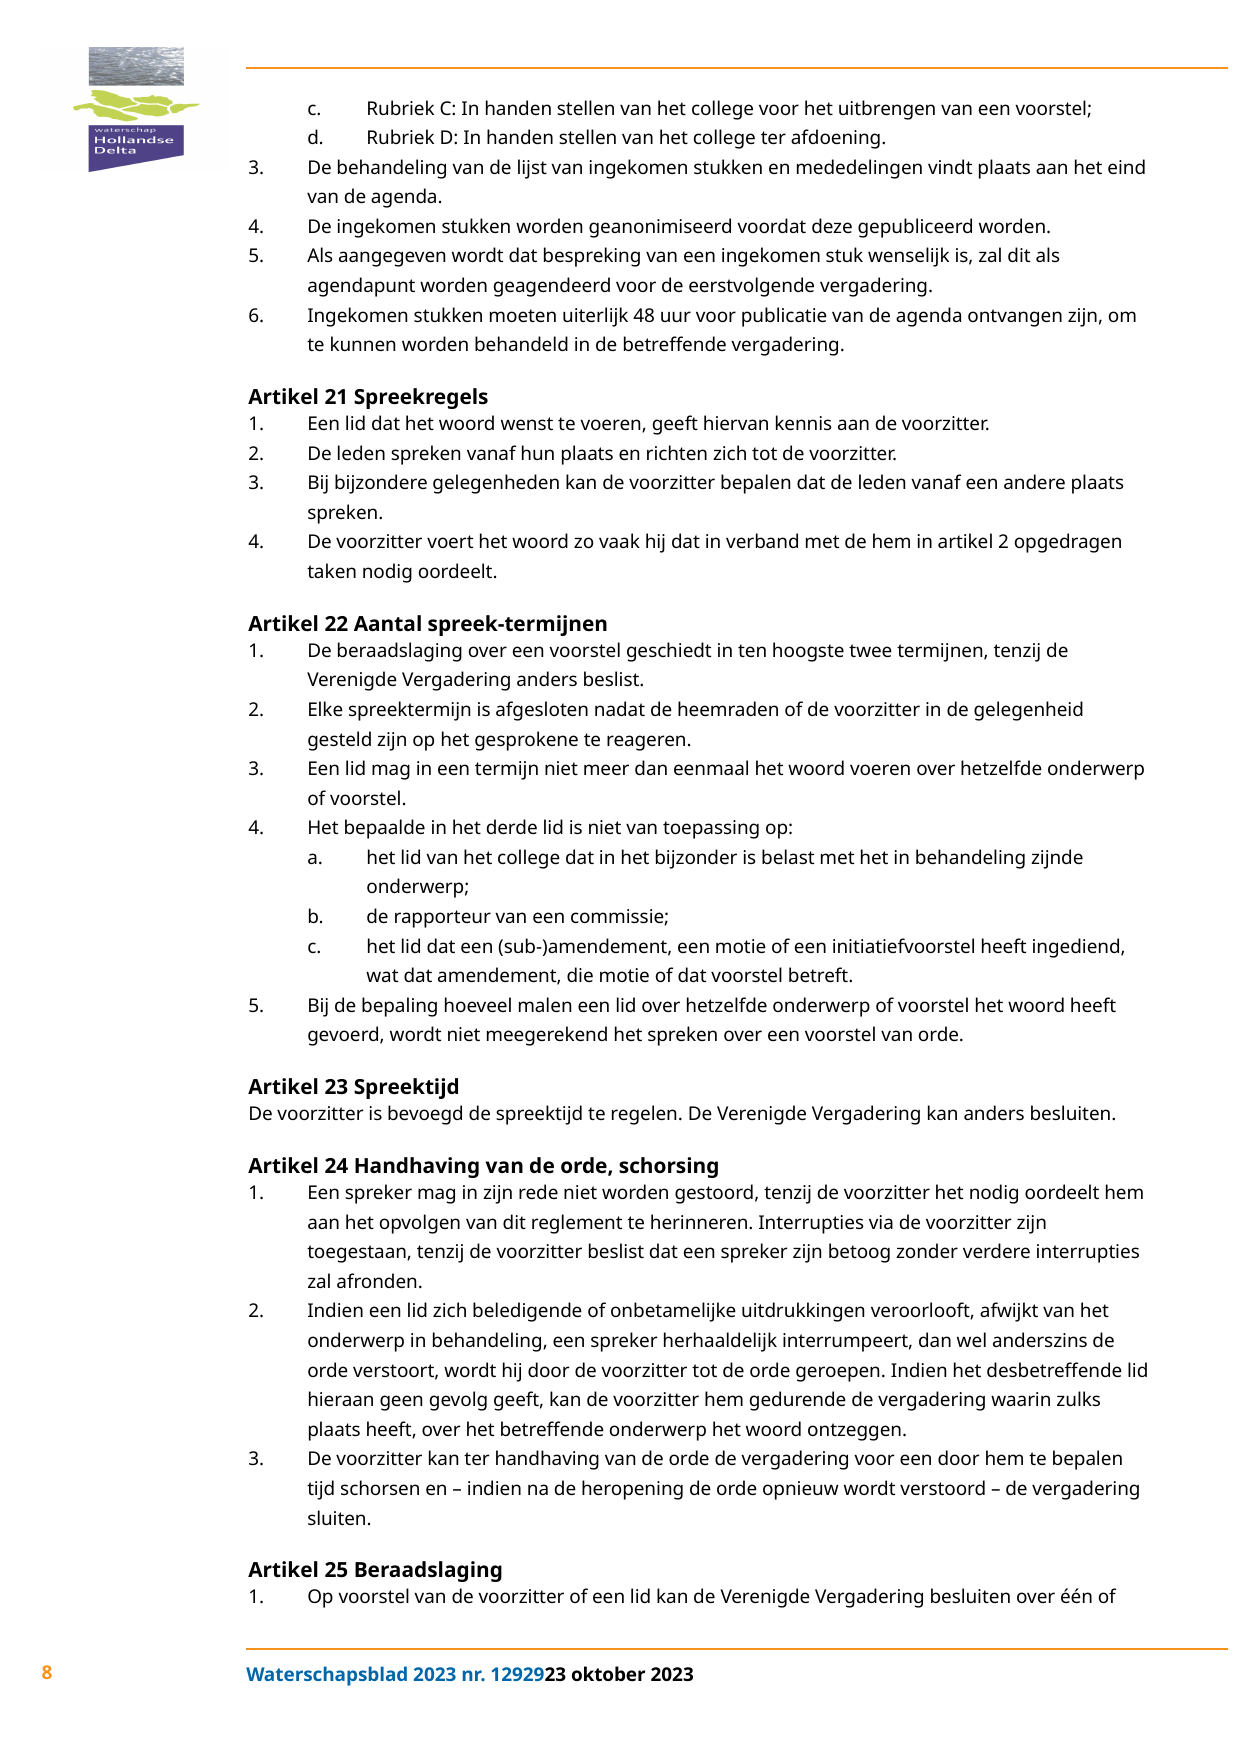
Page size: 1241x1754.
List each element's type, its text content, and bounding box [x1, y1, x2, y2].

list Als aangegeven wordt dat bespreking van een ingekomen stuk wenselijk is, zal dit als agendapunt worden geagendeerd voor de eerstvolgende vergadering. [248, 243, 1152, 298]
list Rubriek C: In handen stellen van het college voor het uitbrengen van een voorstel; [307, 95, 1152, 121]
list Ingekomen stukken moeten uiterlijk 48 uur voor publicatie van de agenda ontvangen zijn, om te kunnen worden behandeld in de betreffende vergadering. [248, 302, 1152, 357]
text De voorzitter is bevoegd de spreektijd te regelen. De Verenigde Vergadering kan anders besluiten. [248, 1101, 1152, 1126]
list De leden spreken vanaf hun plaats en richten zich tot de voorzitter. [248, 440, 1152, 466]
list Op voorstel van de voorzitter of een lid kan de Verenigde Vergadering besluiten over één of [248, 1584, 1152, 1609]
text Artikel 23 Spreektijd [248, 1072, 1152, 1101]
list Een lid dat het woord wenst te voeren, geeft hiervan kennis aan de voorzitter. [248, 410, 1152, 436]
list de rapporteur van een commissie; [307, 903, 1152, 929]
list Bij de bepaling hoeveel malen een lid over hetzelfde onderwerp of voorstel het woord heeft gevoerd, wordt niet meegerekend het spreken over een voorstel van orde. [248, 992, 1152, 1047]
list Bij bijzondere gelegenheden kan de voorzitter bepalen dat de leden vanaf een andere plaats spreken. [248, 469, 1152, 525]
list Elke spreektermijn is afgesloten nadat de heemraden of de voorzitter in de gelegenheid gesteld zijn op het gesprokene te reageren. [248, 696, 1152, 752]
list De voorzitter kan ter handhaving van de orde de vergadering voor een door hem te bepalen tijd schorsen en – indien na de heropening de orde opnieuw wordt verstoord – de vergadering sluiten. [248, 1446, 1152, 1531]
list Indien een lid zich beledigende of onbetamelijke uitdrukkingen veroorlooft, afwijkt van het onderwerp in behandeling, een spreker herhaaldelijk interrumpeert, dan wel anderszins de orde verstoort, wordt hij door de voorzitter tot de orde geroepen. Indien het desbetreffende lid hieraan geen gevolg geeft, kan de voorzitter hem gedurende de vergadering waarin zulks plaats heeft, over het betreffende onderwerp het woord ontzeggen. [248, 1298, 1152, 1442]
list Het bepaalde in het derde lid is niet van toepassing op: [248, 814, 1152, 840]
text Artikel 21 Spreekregels [248, 382, 1152, 410]
list Een spreker mag in zijn rede niet worden gestoord, tenzij de voorzitter het nodig oordeelt hem aan het opvolgen van dit reglement te herinneren. Interrupties via de voorzitter zijn toegestaan, tenzij de voorzitter beslist dat een spreker zijn betoog zonder verdere interrupties zal afronden. [248, 1179, 1152, 1294]
list Rubriek D: In handen stellen van het college ter afdoening. [307, 124, 1152, 150]
text Artikel 25 Beraadslaging [248, 1555, 1152, 1584]
text Artikel 24 Handhaving van de orde, schorsing [248, 1151, 1152, 1179]
list het lid dat een (sub-)amendement, een motie of een initiatiefvoorstel heeft ingediend, wat dat amendement, die motie of dat voorstel betreft. [307, 933, 1152, 988]
list De behandeling van de lijst van ingekomen stukken en mededelingen vindt plaats aan het eind van de agenda. [248, 154, 1152, 209]
list Een lid mag in een termijn niet meer dan eenmaal het woord voeren over hetzelfde onderwerp of voorstel. [248, 755, 1152, 811]
list De ingekomen stukken worden geanonimiseerd voordat deze gepubliceerd worden. [248, 213, 1152, 239]
list het lid van het college dat in het bijzonder is belast met het in behandeling zijnde onderwerp; [307, 844, 1152, 899]
list De voorzitter voert het woord zo vaak hij dat in verband met de hem in artikel 2 opgedragen taken nodig oordeelt. [248, 529, 1152, 584]
picture [41, 47, 231, 172]
text Artikel 22 Aantal spreek-termijnen [248, 609, 1152, 637]
list De beraadslaging over een voorstel geschiedt in ten hoogste twee termijnen, tenzij de Verenigde Vergadering anders beslist. [248, 637, 1152, 692]
